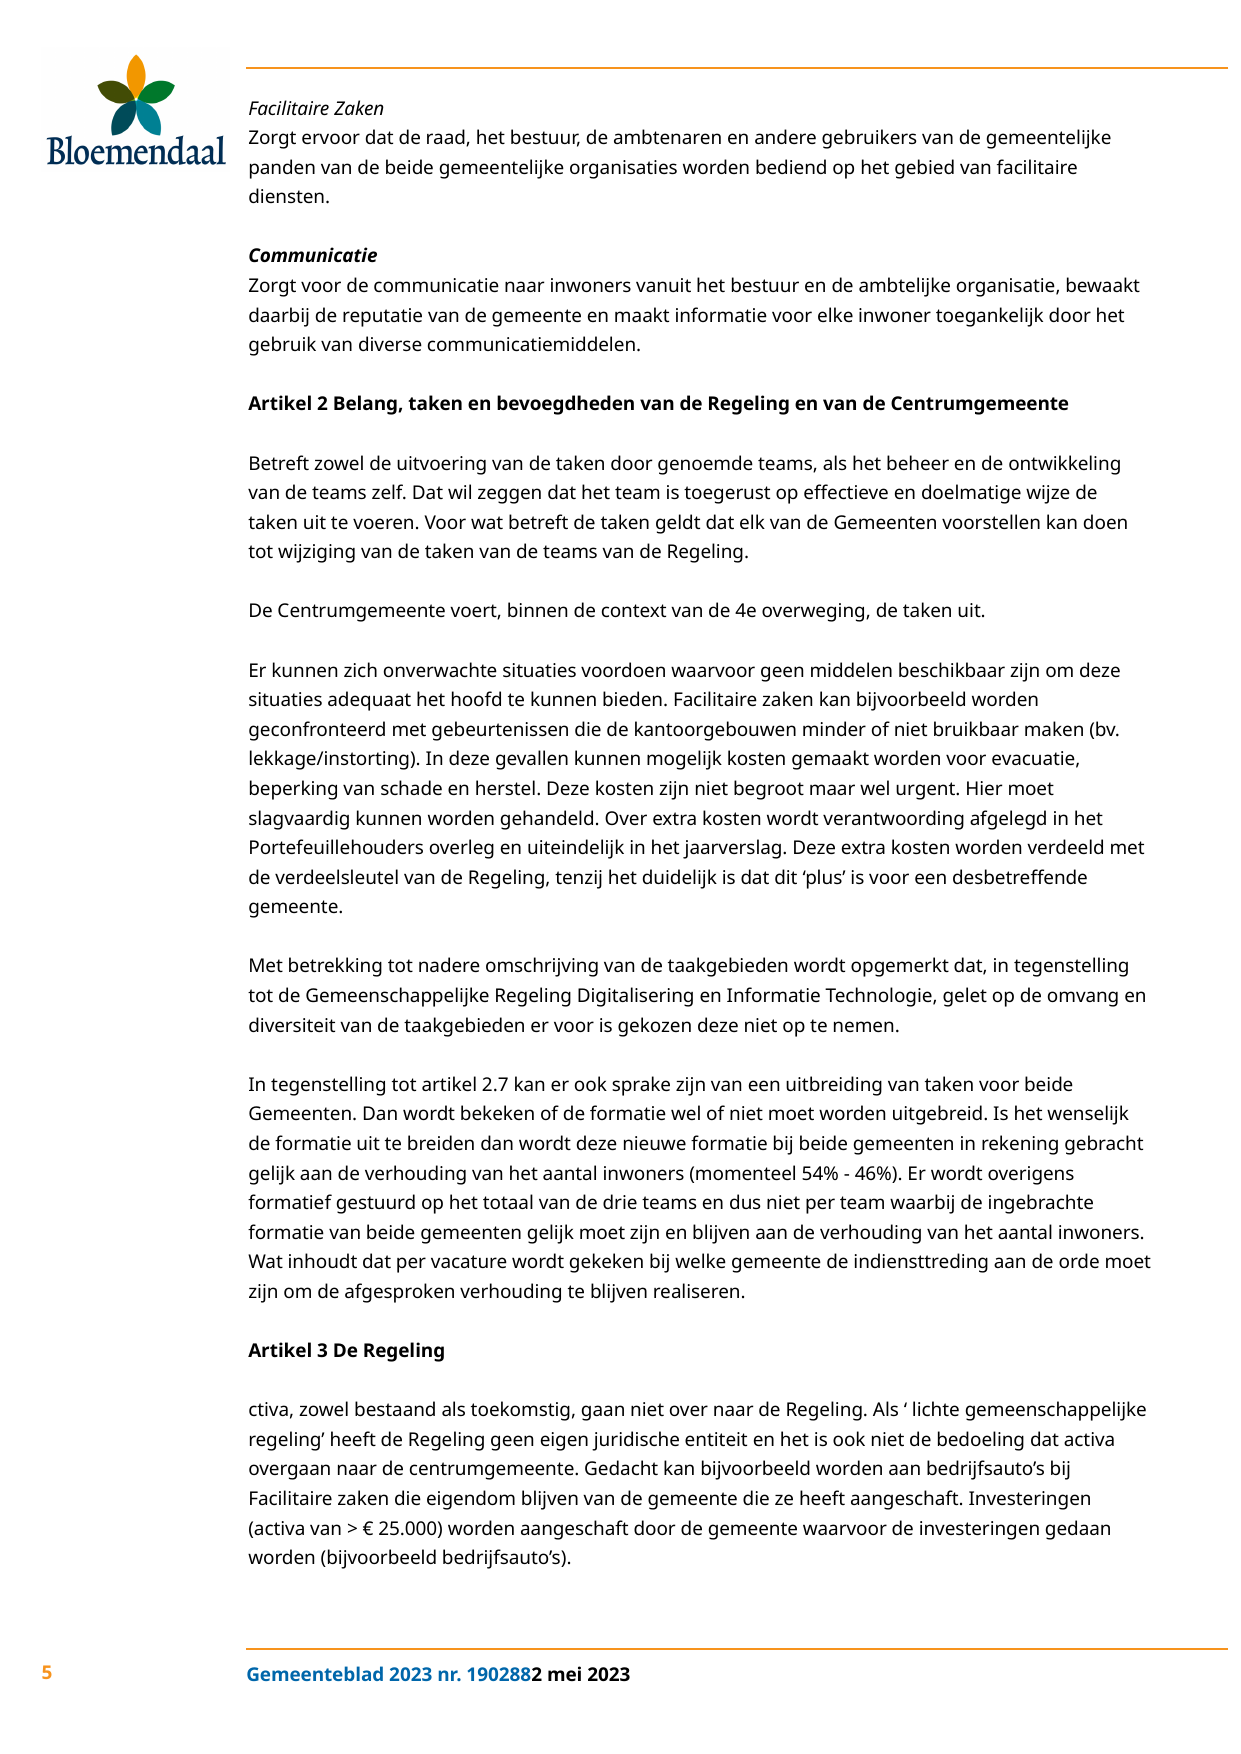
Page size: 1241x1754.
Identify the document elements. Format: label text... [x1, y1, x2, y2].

text De Centrumgemeente voert, binnen de context van de 4e overweging, de taken uit. [248, 598, 1152, 623]
text Artikel 3 De Regeling [248, 1337, 1152, 1363]
picture [41, 47, 231, 172]
text ctiva, zowel bestaand als toekomstig, gaan niet over naar de Regeling. Als ‘ lichte gemeenschappelijke regeling’ heeft de Regeling geen eigen juridische entiteit en het is ook niet de bedoeling dat activa overgaan naar de centrumgemeente. Gedacht kan bijvoorbeeld worden aan bedrijfsauto’s bij Facilitaire zaken die eigendom blijven van de gemeente die ze heeft aangeschaft. Investeringen (activa van > € 25.000) worden aangeschaft door de gemeente waarvoor de investeringen gedaan worden (bijvoorbeeld bedrijfsauto’s). [248, 1396, 1152, 1570]
text Betreft zowel de uitvoering van de taken door genoemde teams, als het beheer en de ontwikkeling van de teams zelf. Dat wil zeggen dat het team is toegerust op effectieve en doelmatige wijze de taken uit te voeren. Voor wat betreft de taken geldt dat elk van de Gemeenten voorstellen kan doen tot wijziging van de taken van de teams van de Regeling. [248, 450, 1152, 564]
text In tegenstelling tot artikel 2.7 kan er ook sprake zijn van een uitbreiding van taken voor beide Gemeenten. Dan wordt bekeken of de formatie wel of niet moet worden uitgebreid. Is het wenselijk de formatie uit te breiden dan wordt deze nieuwe formatie bij beide gemeenten in rekening gebracht gelijk aan de verhouding van het aantal inwoners (momenteel 54% - 46%). Er wordt overigens formatief gestuurd op het totaal van de drie teams en dus niet per team waarbij de ingebrachte formatie van beide gemeenten gelijk moet zijn en blijven aan de verhouding van het aantal inwoners. Wat inhoudt dat per vacature wordt gekeken bij welke gemeente de indiensttreding aan de orde moet zijn om de afgesproken verhouding te blijven realiseren. [248, 1071, 1152, 1304]
text Artikel 2 Belang, taken en bevoegdheden van de Regeling en van de Centrumgemeente [248, 391, 1152, 416]
text Met betrekking tot nadere omschrijving van de taakgebieden wordt opgemerkt dat, in tegenstelling tot de Gemeenschappelijke Regeling Digitalisering en Informatie Technologie, gelet op de omvang en diversiteit van de taakgebieden er voor is gekozen deze niet op te nemen. [248, 953, 1152, 1038]
text Facilitaire Zaken [248, 95, 1152, 121]
text Zorgt ervoor dat de raad, het bestuur, de ambtenaren en andere gebruikers van de gemeentelijke panden van de beide gemeentelijke organisaties worden bediend op het gebied van facilitaire diensten. [248, 124, 1152, 209]
text Communicatie [248, 243, 1152, 268]
text Er kunnen zich onverwachte situaties voordoen waarvoor geen middelen beschikbaar zijn om deze situaties adequaat het hoofd te kunnen bieden. Facilitaire zaken kan bijvoorbeeld worden geconfronteerd met gebeurtenissen die de kantoorgebouwen minder of niet bruikbaar maken (bv. lekkage/instorting). In deze gevallen kunnen mogelijk kosten gemaakt worden voor evacuatie, beperking van schade en herstel. Deze kosten zijn niet begroot maar wel urgent. Hier moet slagvaardig kunnen worden gehandeld. Over extra kosten wordt verantwoording afgelegd in het Portefeuillehouders overleg en uiteindelijk in het jaarverslag. Deze extra kosten worden verdeeld met de verdeelsleutel van de Regeling, tenzij het duidelijk is dat dit ‘plus’ is voor een desbetreffende gemeente. [248, 657, 1152, 919]
text Zorgt voor de communicatie naar inwoners vanuit het bestuur en de ambtelijke organisatie, bewaakt daarbij de reputatie van de gemeente en maakt informatie voor elke inwoner toegankelijk door het gebruik van diverse communicatiemiddelen. [248, 272, 1152, 357]
